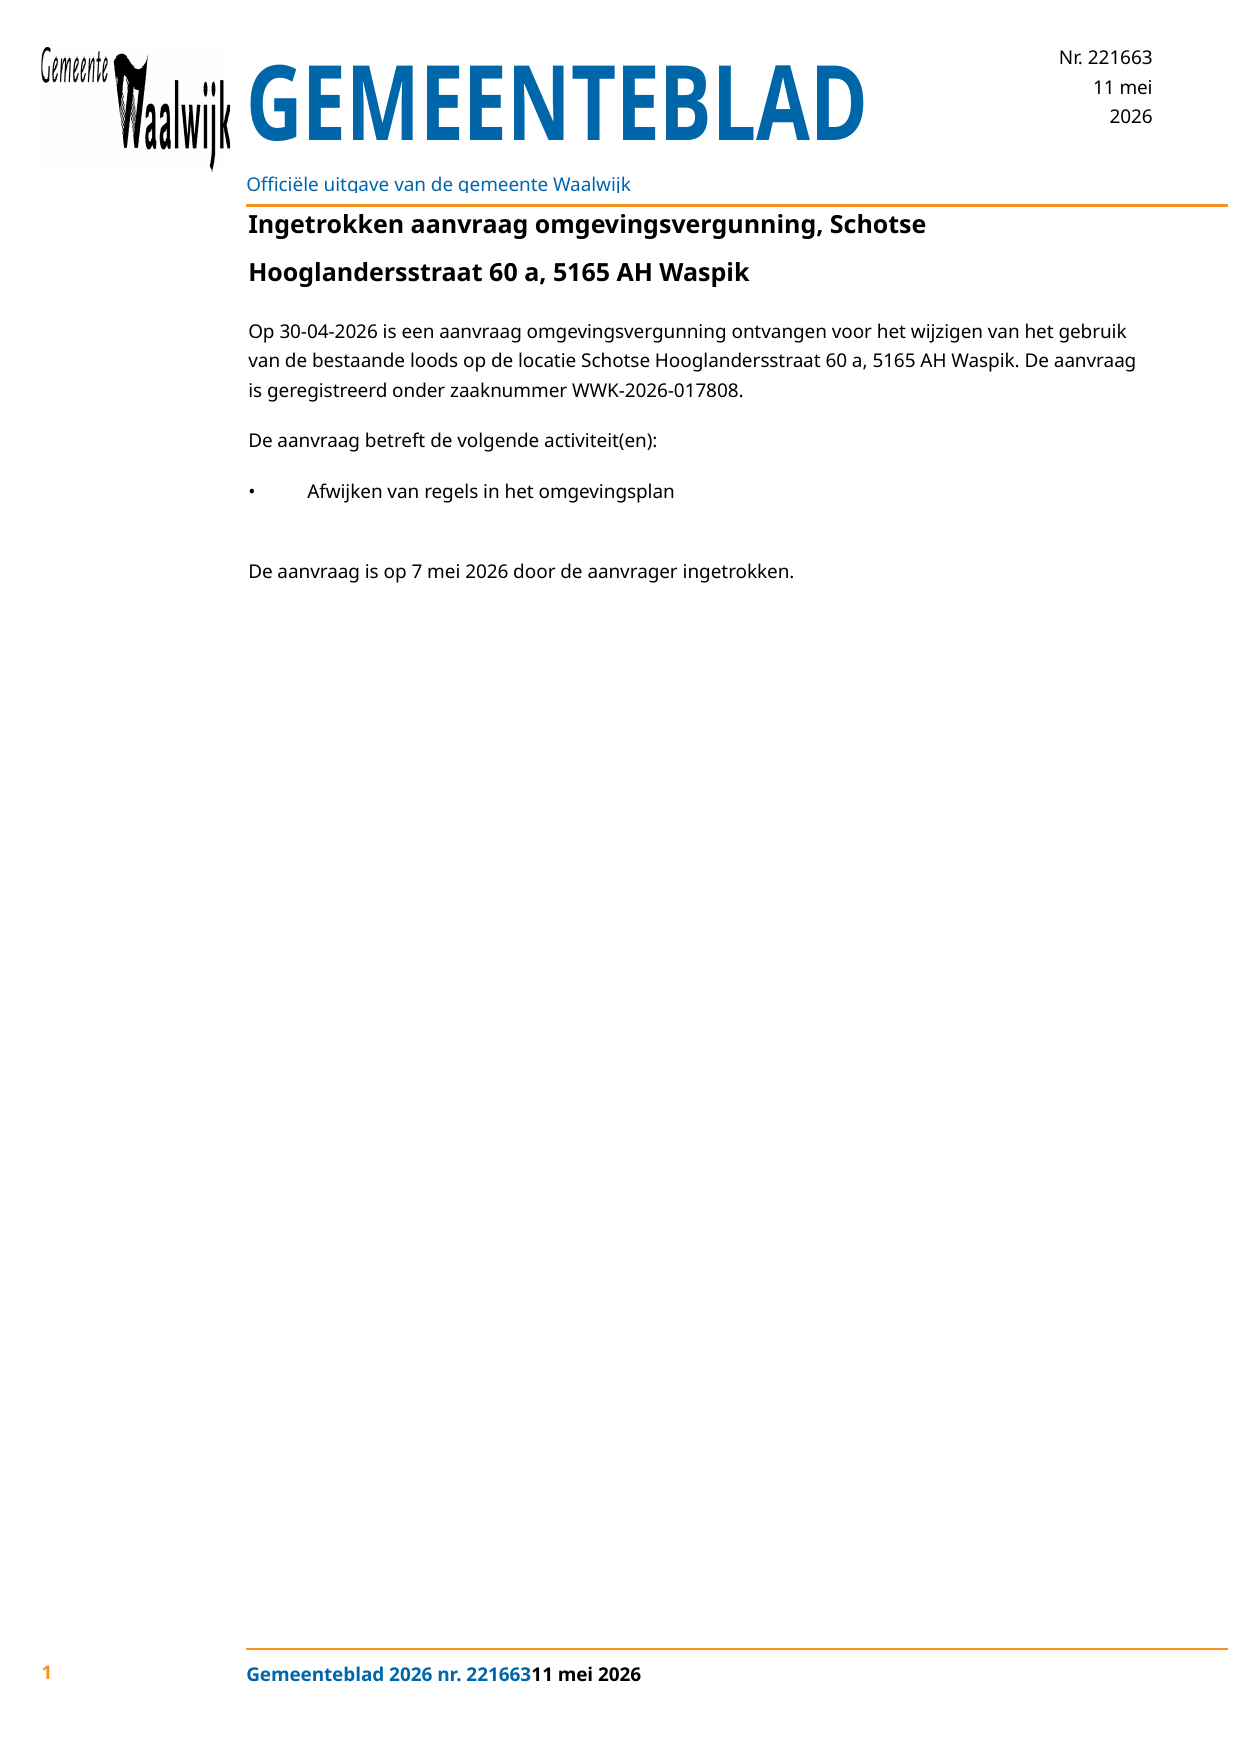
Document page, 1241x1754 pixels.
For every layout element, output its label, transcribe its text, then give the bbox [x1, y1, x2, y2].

picture [41, 47, 231, 172]
text Op 30-04-2026 is een aanvraag omgevingsvergunning ontvangen voor het wijzigen van het gebruik van de bestaande loods op de locatie Schotse Hooglandersstraat 60 a, 5165 AH Waspik. De aanvraag is geregistreerd onder zaaknummer WWK-2026-017808. [248, 318, 1152, 403]
list Afwijken van regels in het omgevingsplan [248, 478, 1152, 504]
text Ingetrokken aanvraag omgevingsvergunning, Schotse Hooglandersstraat 60 a, 5165 AH Waspik [248, 207, 1152, 288]
text De aanvraag betreft de volgende activiteit(en): [248, 427, 1152, 453]
text De aanvraag is op 7 mei 2026 door de aanvrager ingetrokken. [248, 558, 1152, 584]
